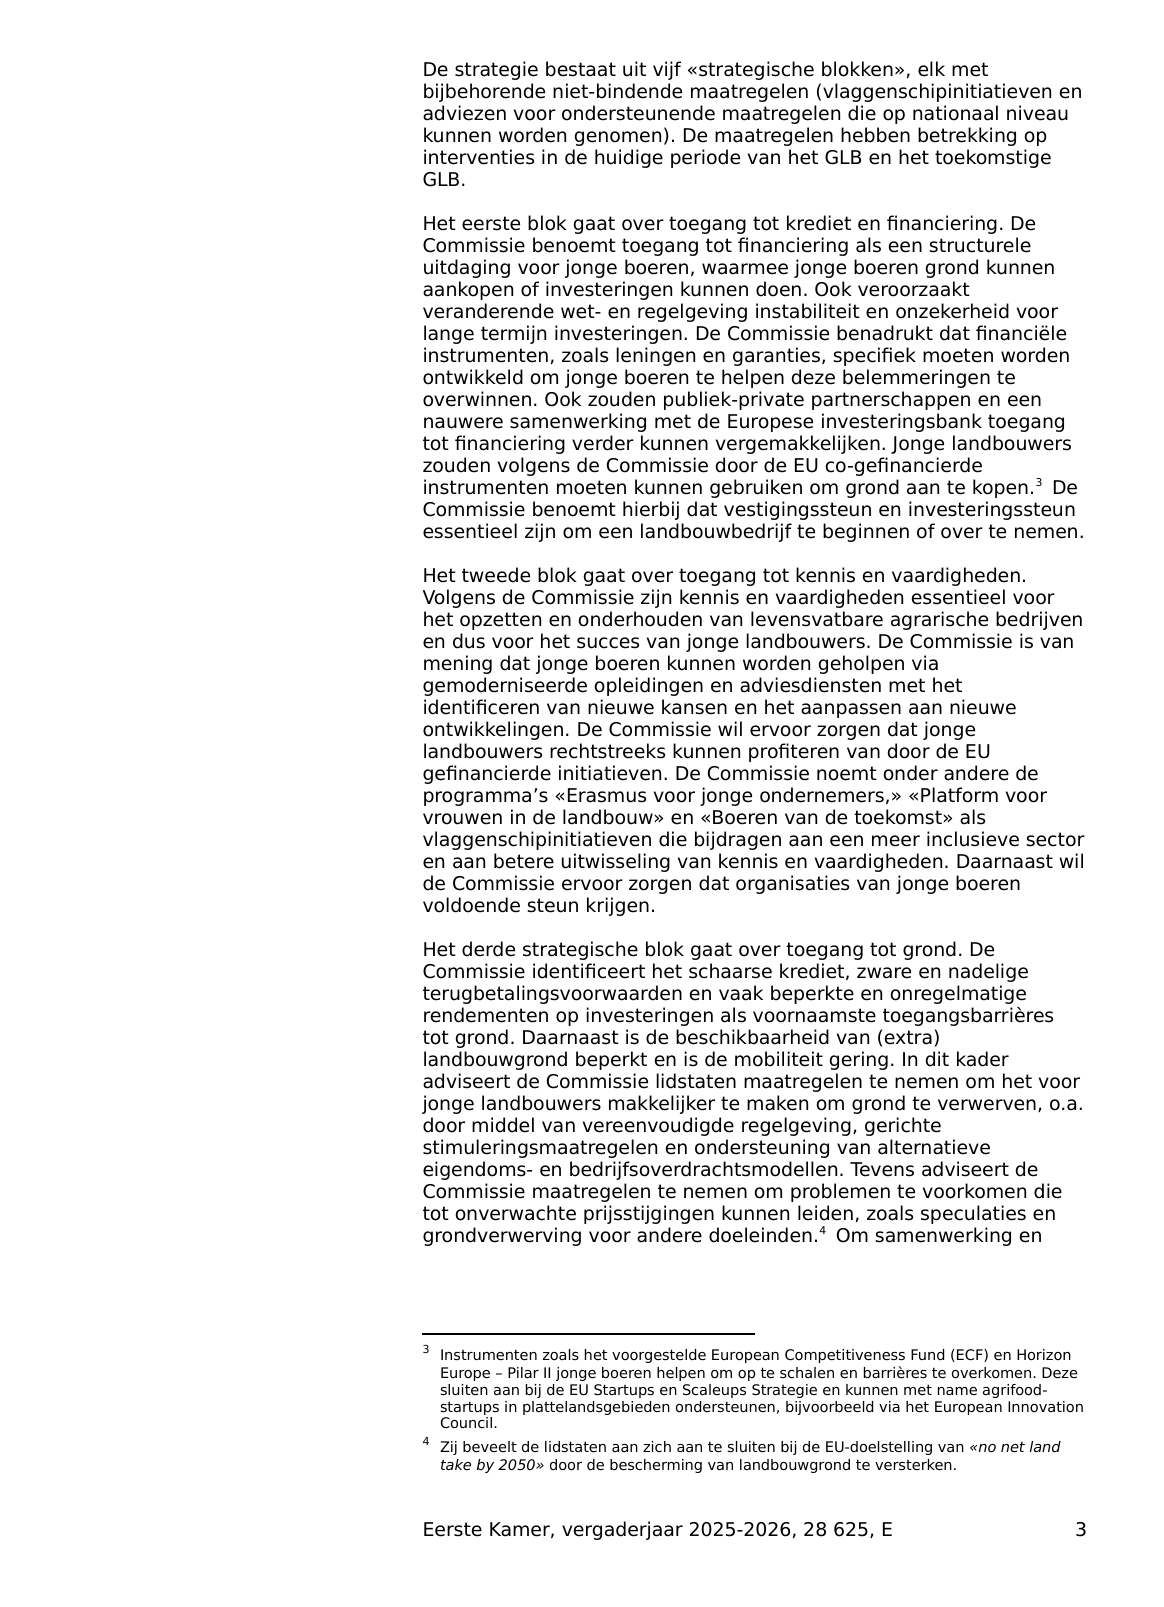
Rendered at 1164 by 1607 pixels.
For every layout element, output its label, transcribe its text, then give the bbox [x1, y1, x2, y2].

text Het eerste blok gaat over toegang tot krediet en financiering. De Commissie benoemt toegang tot financiering als een structurele uitdaging voor jonge boeren, waarmee jonge boeren grond kunnen aankopen of investeringen kunnen doen. Ook veroorzaakt veranderende wet- en regelgeving instabiliteit en onzekerheid voor lange termijn investeringen. De Commissie benadrukt dat financiële instrumenten, zoals leningen en garanties, specifiek moeten worden ontwikkeld om jonge boeren te helpen deze belemmeringen te overwinnen. Ook zouden publiek-private partnerschappen en een nauwere samenwerking met de Europese investeringsbank toegang tot financiering verder kunnen vergemakkelijken. Jonge landbouwers zouden volgens de Commissie door de EU co-gefinancierde instrumenten moeten kunnen gebruiken om grond aan te kopen. De Commissie benoemt hierbij dat vestigingssteun en investeringssteun essentieel zijn om een landbouwbedrijf te beginnen of over te nemen. [422, 213, 1087, 543]
text Zij beveelt de lidstaten aan zich aan te sluiten bij de EU-doelstelling van «no net land take by 2050» door de bescherming van landbouwgrond te versterken. [422, 1435, 1087, 1474]
text Instrumenten zoals het voorgestelde European Competitiveness Fund (ECF) en Horizon Europe – Pilar II jonge boeren helpen om op te schalen en barrières te overkomen. Deze sluiten aan bij de EU Startups en Scaleups Strategie en kunnen met name agrifood-startups in plattelandsgebieden ondersteunen, bijvoorbeeld via het European Innovation Council. [422, 1343, 1087, 1432]
text Het tweede blok gaat over toegang tot kennis en vaardigheden. Volgens de Commissie zijn kennis en vaardigheden essentieel voor het opzetten en onderhouden van levensvatbare agrarische bedrijven en dus voor het succes van jonge landbouwers. De Commissie is van mening dat jonge boeren kunnen worden geholpen via gemoderniseerde opleidingen en adviesdiensten met het identificeren van nieuwe kansen en het aanpassen aan nieuwe ontwikkelingen. De Commissie wil ervoor zorgen dat jonge landbouwers rechtstreeks kunnen profiteren van door de EU gefinancierde initiatieven. De Commissie noemt onder andere de programma’s «Erasmus voor jonge ondernemers,» «Platform voor vrouwen in de landbouw» en «Boeren van de toekomst» als vlaggenschipinitiatieven die bijdragen aan een meer inclusieve sector en aan betere uitwisseling van kennis en vaardigheden. Daarnaast wil de Commissie ervoor zorgen dat organisaties van jonge boeren voldoende steun krijgen. [422, 565, 1087, 917]
text Het derde strategische blok gaat over toegang tot grond. De Commissie identificeert het schaarse krediet, zware en nadelige terugbetalingsvoorwaarden en vaak beperkte en onregelmatige rendementen op investeringen als voornaamste toegangsbarrières tot grond. Daarnaast is de beschikbaarheid van (extra) landbouwgrond beperkt en is de mobiliteit gering. In dit kader adviseert de Commissie lidstaten maatregelen te nemen om het voor jonge landbouwers makkelijker te maken om grond te verwerven, o.a. door middel van vereenvoudigde regelgeving, gerichte stimuleringsmaatregelen en ondersteuning van alternatieve eigendoms- en bedrijfsoverdrachtsmodellen. Tevens adviseert de Commissie maatregelen te nemen om problemen te voorkomen die tot onverwachte prijsstijgingen kunnen leiden, zoals speculaties en grondverwerving voor andere doeleinden. Om samenwerking en [422, 939, 1087, 1247]
text De strategie bestaat uit vijf «strategische blokken», elk met bijbehorende niet-bindende maatregelen (vlaggenschipinitiatieven en adviezen voor ondersteunende maatregelen die op nationaal niveau kunnen worden genomen). De maatregelen hebben betrekking op interventies in de huidige periode van het GLB en het toekomstige GLB. [422, 59, 1087, 191]
